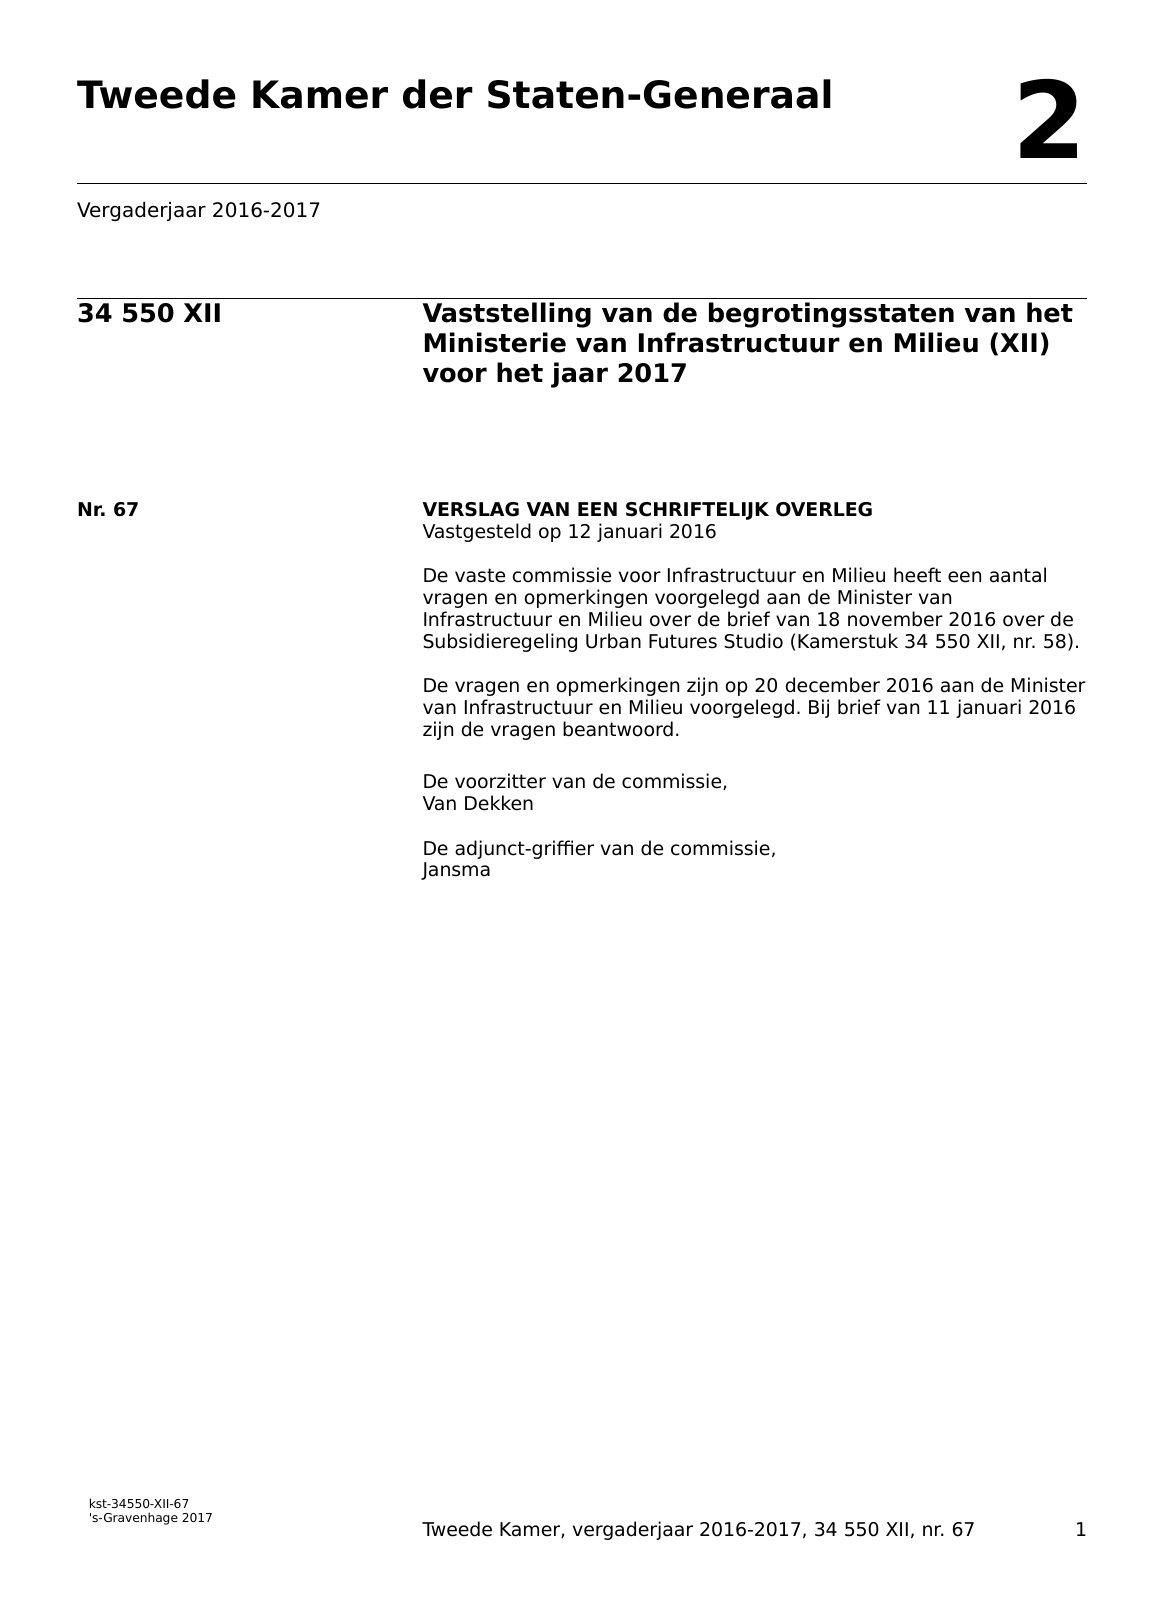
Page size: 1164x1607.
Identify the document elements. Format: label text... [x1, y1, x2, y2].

text kst-34550-XII-67 [88, 1497, 323, 1511]
subtitle Nr. 67 VERSLAG VAN EEN SCHRIFTELIJK OVERLEG [77, 499, 1087, 521]
text De adjunct-griffier van de commissie, Jansma [422, 837, 1087, 881]
text De vragen en opmerkingen zijn op 20 december 2016 aan de Minister van Infrastructuur en Milieu voorgelegd. Bij brief van 11 januari 2016 zijn de vragen beantwoord. [422, 675, 1087, 741]
text De voorzitter van de commissie, Van Dekken [422, 771, 1087, 815]
text Vastgesteld op 12 januari 2016 [422, 521, 1087, 543]
text 's-Gravenhage 2017 [88, 1511, 323, 1525]
table_header 2 [886, 59, 1087, 183]
text De vaste commissie voor Infrastructuur en Milieu heeft een aantal vragen en opmerkingen voorgelegd aan de Minister van Infrastructuur en Milieu over de brief van 18 november 2016 over de Subsidieregeling Urban Futures Studio (Kamerstuk 34 550 XII, nr. 58). [422, 565, 1087, 653]
subtitle 34 550 XII Vaststelling van de begrotingsstaten van het Ministerie van Infrastructuur en Milieu (XII) voor het jaar 2017 [77, 299, 1087, 388]
table_cell Vergaderjaar 2016-2017 [77, 184, 1087, 298]
table_header Tweede Kamer der Staten-Generaal [77, 59, 886, 183]
